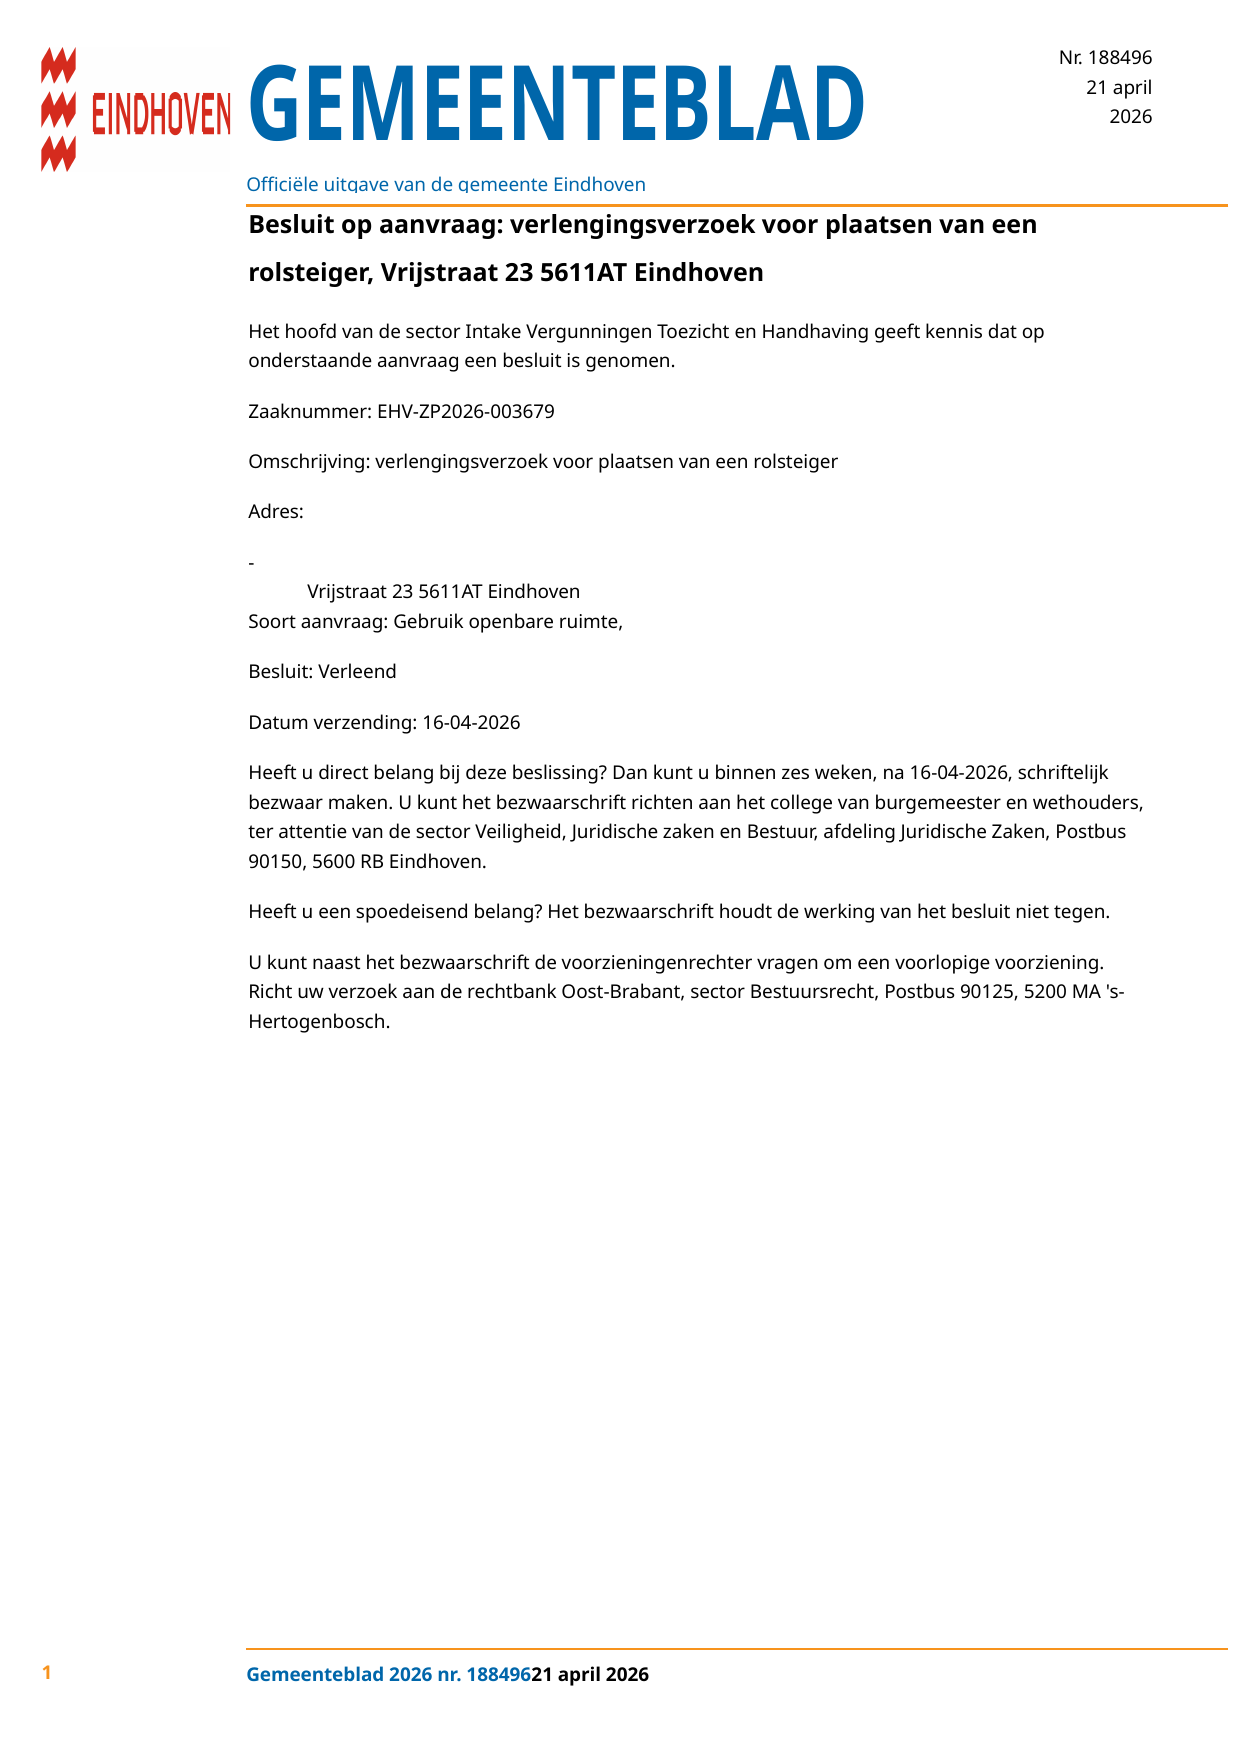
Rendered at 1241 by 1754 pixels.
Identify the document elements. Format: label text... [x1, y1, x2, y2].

text Soort aanvraag: Gebruik openbare ruimte, [248, 608, 1152, 634]
text Omschrijving: verlengingsverzoek voor plaatsen van een rolsteiger [248, 448, 1152, 474]
text Heeft u een spoedeisend belang? Het bezwaarschrift houdt de werking van het besluit niet tegen. [248, 899, 1152, 924]
list Vrijstraat 23 5611AT Eindhoven [248, 579, 1152, 604]
text Datum verzending: 16-04-2026 [248, 709, 1152, 735]
picture [41, 47, 231, 172]
text Besluit op aanvraag: verlengingsverzoek voor plaatsen van een rolsteiger, Vrijstraat 23 5611AT Eindhoven [248, 207, 1152, 288]
text Besluit: Verleend [248, 659, 1152, 684]
text Zaaknummer: EHV-ZP2026-003679 [248, 398, 1152, 424]
text Heeft u direct belang bij deze beslissing? Dan kunt u binnen zes weken, na 16-04-2026, schriftelijk bezwaar maken. U kunt het bezwaarschrift richten aan het college van burgemeester en wethouders, ter attentie van de sector Veiligheid, Juridische zaken en Bestuur, afdeling Juridische Zaken, Postbus 90150, 5600 RB Eindhoven. [248, 759, 1152, 874]
text Adres: [248, 499, 1152, 524]
text Het hoofd van de sector Intake Vergunningen Toezicht en Handhaving geeft kennis dat op onderstaande aanvraag een besluit is genomen. [248, 318, 1152, 373]
text U kunt naast het bezwaarschrift de voorzieningenrechter vragen om een voorlopige voorziening. Richt uw verzoek aan de rechtbank Oost-Brabant, sector Bestuursrecht, Postbus 90125, 5200 MA 's-Hertogenbosch. [248, 949, 1152, 1034]
